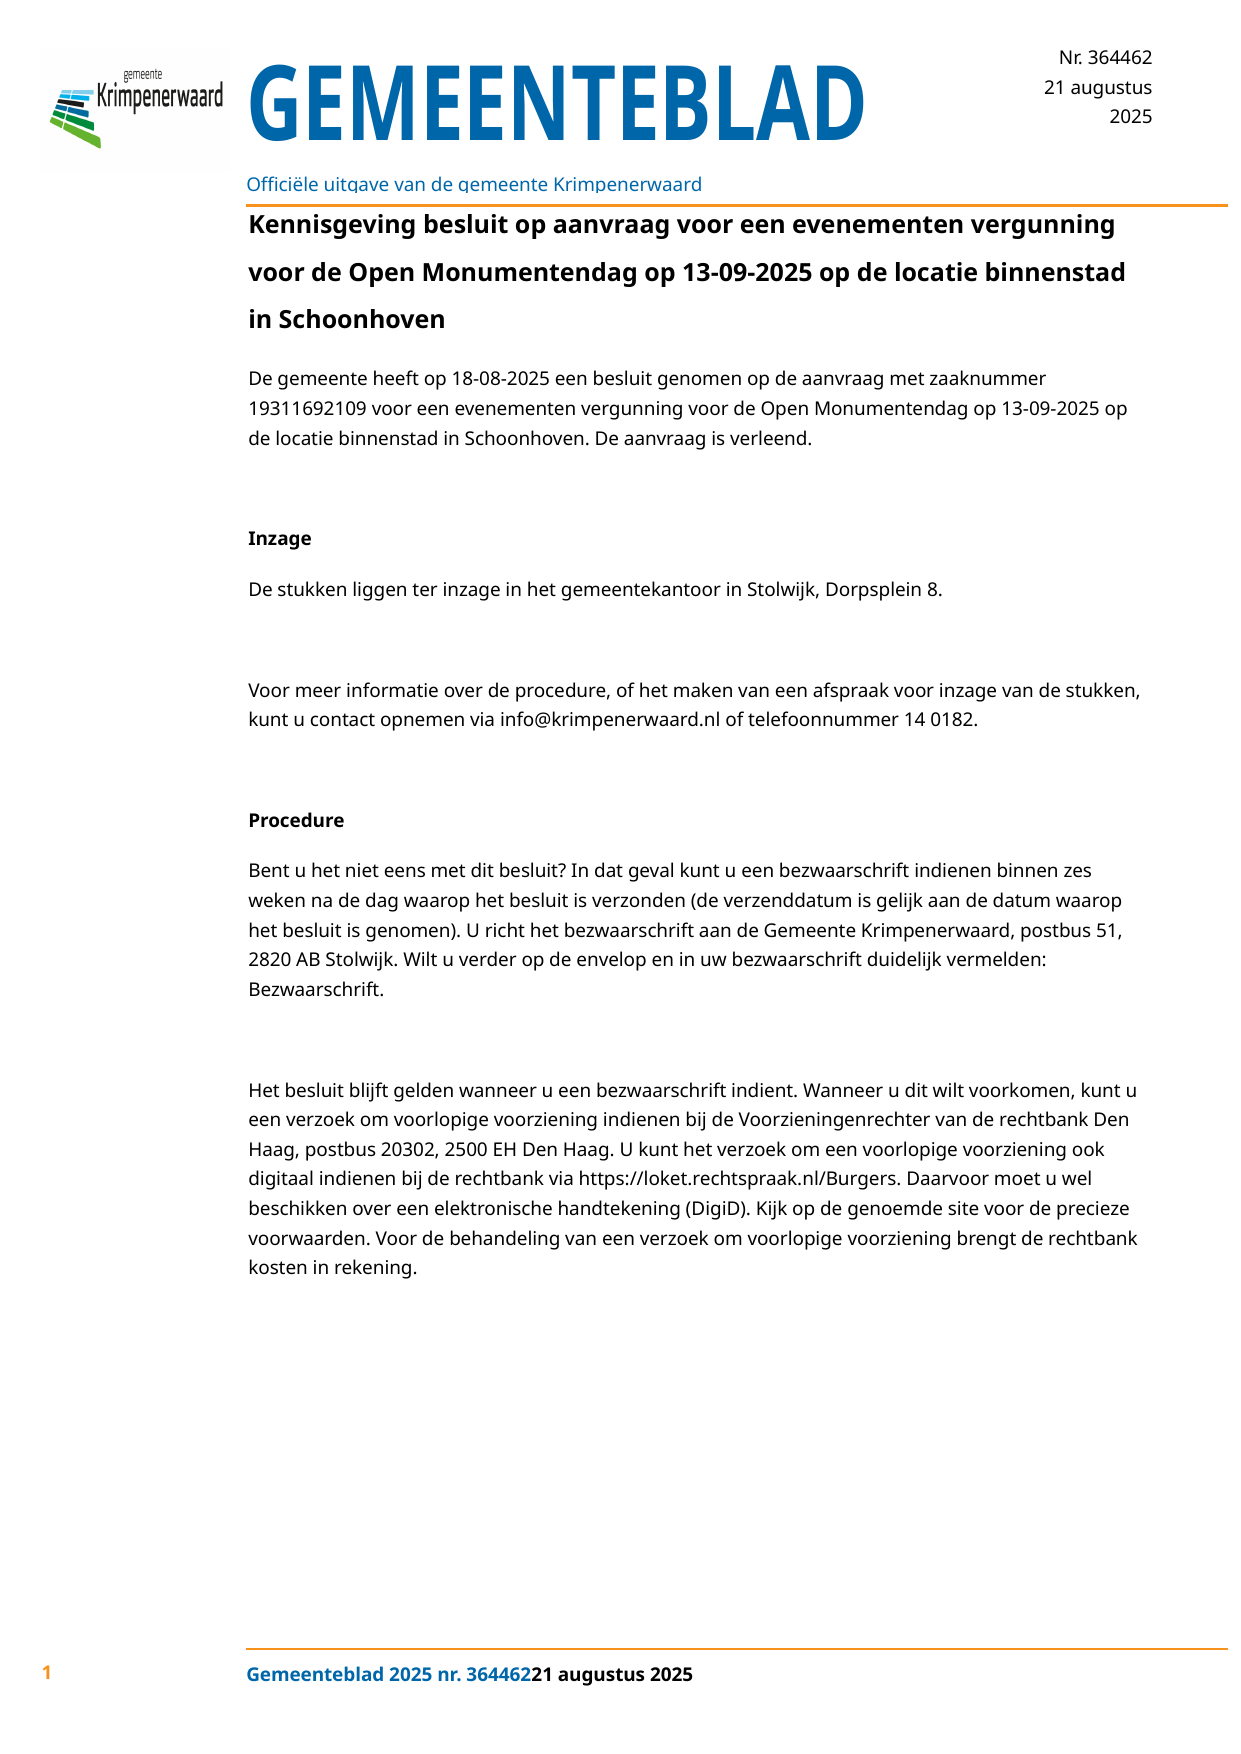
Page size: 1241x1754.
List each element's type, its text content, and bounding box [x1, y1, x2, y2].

text Inzage [248, 526, 1152, 551]
text Bent u het niet eens met dit besluit? In dat geval kunt u een bezwaarschrift indienen binnen zes weken na de dag waarop het besluit is verzonden (de verzenddatum is gelijk aan de datum waarop het besluit is genomen). U richt het bezwaarschrift aan de Gemeente Krimpenerwaard, postbus 51, 2820 AB Stolwijk. Wilt u verder op de envelop en in uw bezwaarschrift duidelijk vermelden: Bezwaarschrift. [248, 858, 1152, 1002]
text Voor meer informatie over de procedure, of het maken van een afspraak voor inzage van de stukken, kunt u contact opnemen via info@krimpenerwaard.nl of telefoonnummer 14 0182. [248, 677, 1152, 732]
text Het besluit blijft gelden wanneer u een bezwaarschrift indient. Wanneer u dit wilt voorkomen, kunt u een verzoek om voorlopige voorziening indienen bij de Voorzieningenrechter van de rechtbank Den Haag, postbus 20302, 2500 EH Den Haag. U kunt het verzoek om een voorlopige voorziening ook digitaal indienen bij de rechtbank via https://loket.rechtspraak.nl/Burgers. Daarvoor moet u wel beschikken over een elektronische handtekening (DigiD). Kijk op de genoemde site voor de precieze voorwaarden. Voor de behandeling van een verzoek om voorlopige voorziening brengt de rechtbank kosten in rekening. [248, 1077, 1152, 1280]
picture [41, 47, 231, 172]
text Kennisgeving besluit op aanvraag voor een evenementen vergunning voor de Open Monumentendag op 13-09-2025 op de locatie binnenstad in Schoonhoven [248, 207, 1152, 336]
text Procedure [248, 807, 1152, 833]
text De stukken liggen ter inzage in het gemeentekantoor in Stolwijk, Dorpsplein 8. [248, 576, 1152, 602]
text De gemeente heeft op 18-08-2025 een besluit genomen op de aanvraag met zaaknummer 19311692109 voor een evenementen vergunning voor de Open Monumentendag op 13-09-2025 op de locatie binnenstad in Schoonhoven. De aanvraag is verleend. [248, 366, 1152, 450]
